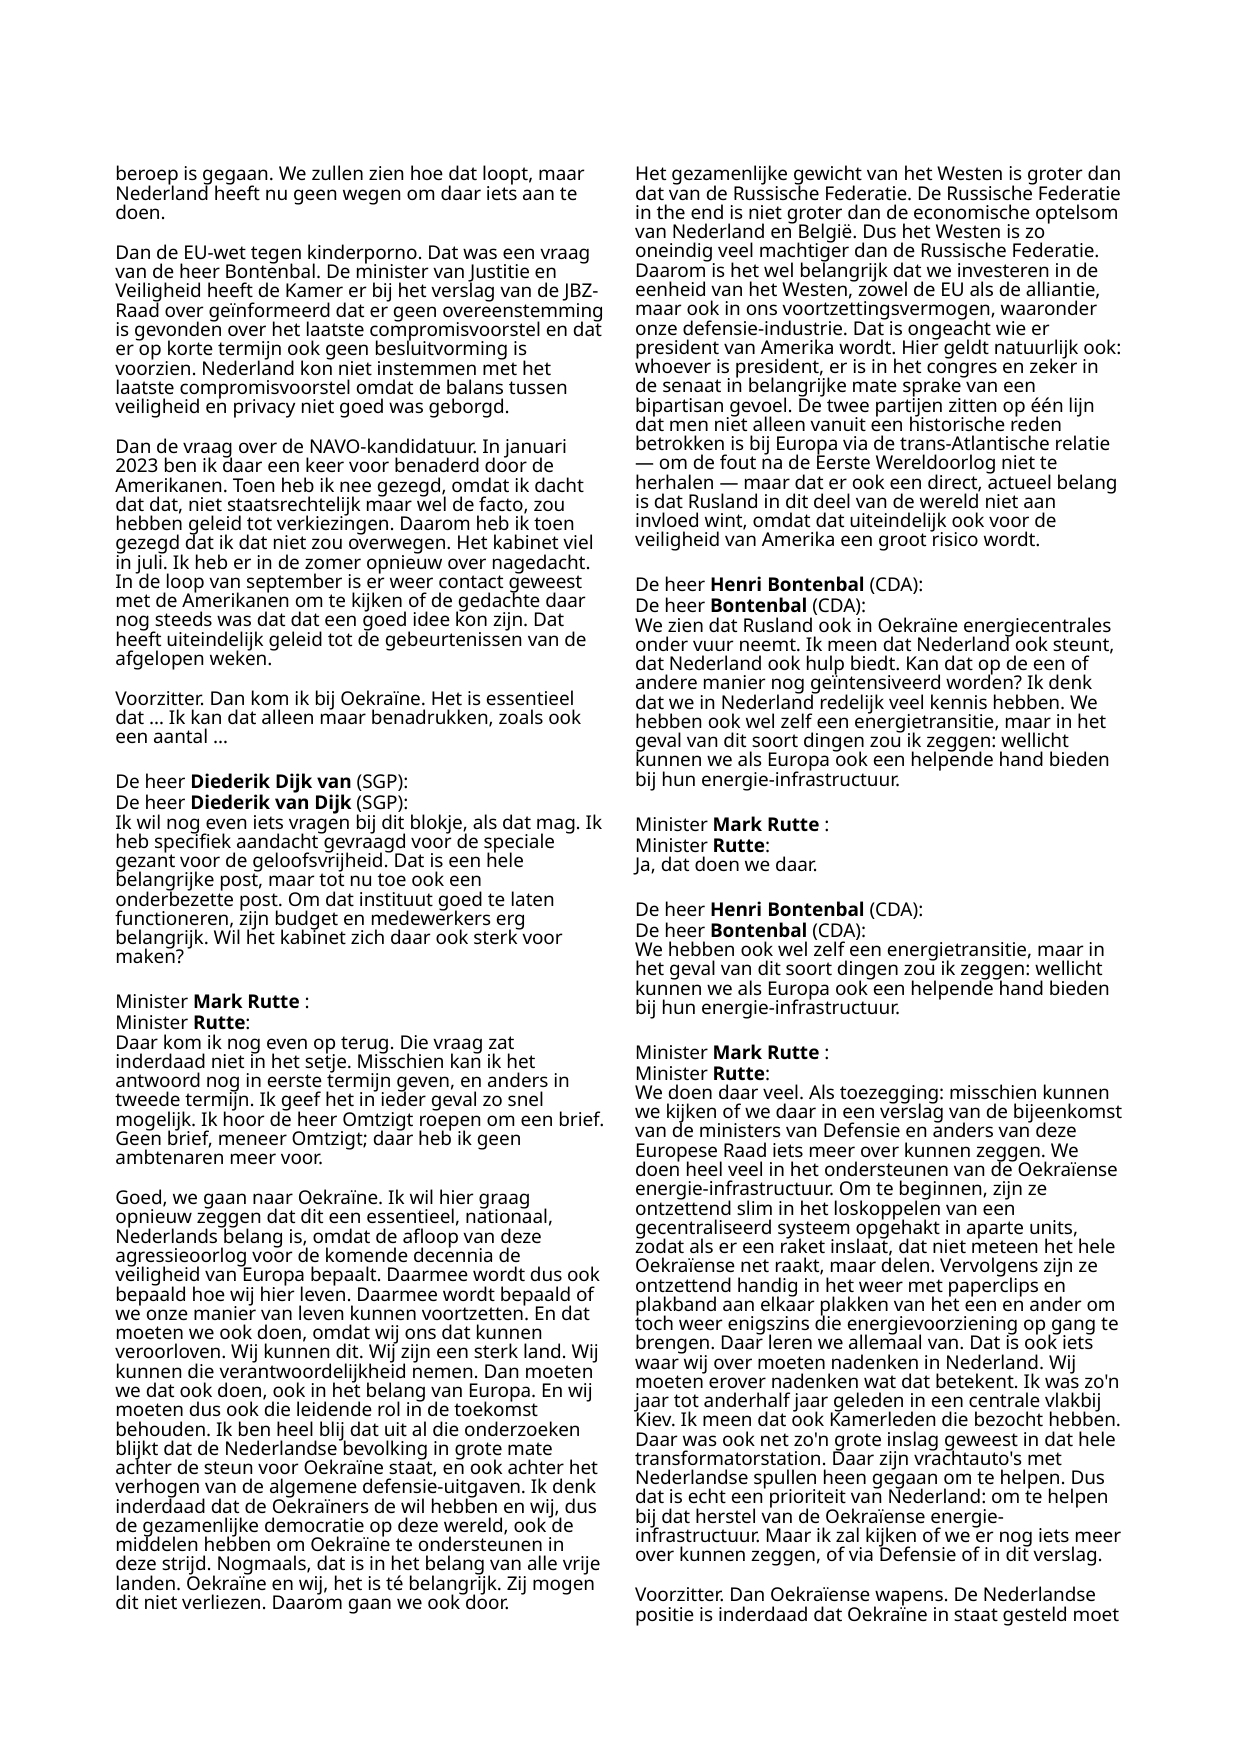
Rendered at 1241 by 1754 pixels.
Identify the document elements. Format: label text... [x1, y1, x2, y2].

text De heer Diederik Dijk van (SGP): [115, 769, 605, 794]
text beroep is gegaan. We zullen zien hoe dat loopt, maar Nederland heeft nu geen wegen om daar iets aan te doen. [115, 165, 605, 223]
text Minister Rutte: [635, 1064, 1125, 1084]
text Ik wil nog even iets vragen bij dit blokje, als dat mag. Ik heb specifiek aandacht gevraagd voor de speciale gezant voor de geloofsvrijheid. Dat is een hele belangrijke post, maar tot nu toe ook een onderbezette post. Om dat instituut goed te laten functioneren, zijn budget en medewerkers erg belangrijk. Wil het kabinet zich daar ook sterk voor maken? [115, 814, 605, 968]
text We hebben ook wel zelf een energietransitie, maar in het geval van dit soort dingen zou ik zeggen: wellicht kunnen we als Europa ook een helpende hand bieden bij hun energie-infrastructuur. [635, 941, 1125, 1018]
text We doen daar veel. Als toezegging: misschien kunnen we kijken of we daar in een verslag van de bijeenkomst van de ministers van Defensie en anders van deze Europese Raad iets meer over kunnen zeggen. We doen heel veel in het ondersteunen van de Oekraïense energie-infrastructuur. Om te beginnen, zijn ze ontzettend slim in het loskoppelen van een gecentraliseerd systeem opgehakt in aparte units, zodat als er een raket inslaat, dat niet meteen het hele Oekraïense net raakt, maar delen. Vervolgens zijn ze ontzettend handig in het weer met paperclips en plakband aan elkaar plakken van het een en ander om toch weer enigszins die energievoorziening op gang te brengen. Daar leren we allemaal van. Dat is ook iets waar wij over moeten nadenken in Nederland. Wij moeten erover nadenken wat dat betekent. Ik was zo'n jaar tot anderhalf jaar geleden in een centrale vlakbij Kiev. Ik meen dat ook Kamerleden die bezocht hebben. Daar was ook net zo'n grote inslag geweest in dat hele transformatorstation. Daar zijn vrachtauto's met Nederlandse spullen heen gegaan om te helpen. Dus dat is echt een prioriteit van Nederland: om te helpen bij dat herstel van de Oekraïense energie-infrastructuur. Maar ik zal kijken of we er nog iets meer over kunnen zeggen, of via Defensie of in dit verslag. [635, 1084, 1125, 1566]
text De heer Diederik van Dijk (SGP): [115, 794, 605, 814]
text Goed, we gaan naar Oekraïne. Ik wil hier graag opnieuw zeggen dat dit een essentieel, nationaal, Nederlands belang is, omdat de afloop van deze agressieoorlog voor de komende decennia de veiligheid van Europa bepaalt. Daarmee wordt dus ook bepaald hoe wij hier leven. Daarmee wordt bepaald of we onze manier van leven kunnen voortzetten. En dat moeten we ook doen, omdat wij ons dat kunnen veroorloven. Wij kunnen dit. Wij zijn een sterk land. Wij kunnen die verantwoordelijkheid nemen. Dan moeten we dat ook doen, ook in het belang van Europa. En wij moeten dus ook die leidende rol in de toekomst behouden. Ik ben heel blij dat uit al die onderzoeken blijkt dat de Nederlandse bevolking in grote mate achter de steun voor Oekraïne staat, en ook achter het verhogen van de algemene defensie-uitgaven. Ik denk inderdaad dat de Oekraïners de wil hebben en wij, dus de gezamenlijke democratie op deze wereld, ook de middelen hebben om Oekraïne te ondersteunen in deze strijd. Nogmaals, dat is in het belang van alle vrije landen. Oekraïne en wij, het is té belangrijk. Zij mogen dit niet verliezen. Daarom gaan we ook door. [115, 1189, 605, 1613]
text De heer Henri Bontenbal (CDA): [635, 896, 1125, 922]
text Ja, dat doen we daar. [635, 856, 1125, 875]
text De heer Bontenbal (CDA): [635, 922, 1125, 941]
text Het gezamenlijke gewicht van het Westen is groter dan dat van de Russische Federatie. De Russische Federatie in the end is niet groter dan de economische optelsom van Nederland en België. Dus het Westen is zo oneindig veel machtiger dan de Russische Federatie. Daarom is het wel belangrijk dat we investeren in de eenheid van het Westen, zowel de EU als de alliantie, maar ook in ons voortzettingsvermogen, waaronder onze defensie-industrie. Dat is ongeacht wie er president van Amerika wordt. Hier geldt natuurlijk ook: whoever is president, er is in het congres en zeker in de senaat in belangrijke mate sprake van een bipartisan gevoel. De twee partijen zitten op één lijn dat men niet alleen vanuit een historische reden betrokken is bij Europa via de trans-Atlantische relatie — om de fout na de Eerste Wereldoorlog niet te herhalen — maar dat er ook een direct, actueel belang is dat Rusland in dit deel van de wereld niet aan invloed wint, omdat dat uiteindelijk ook voor de veiligheid van Amerika een groot risico wordt. [635, 165, 1125, 551]
text De heer Henri Bontenbal (CDA): [635, 572, 1125, 597]
text Minister Rutte: [635, 837, 1125, 856]
text Minister Mark Rutte : [635, 811, 1125, 837]
text Dan de vraag over de NAVO-kandidatuur. In januari 2023 ben ik daar een keer voor benaderd door de Amerikanen. Toen heb ik nee gezegd, omdat ik dacht dat dat, niet staatsrechtelijk maar wel de facto, zou hebben geleid tot verkiezingen. Daarom heb ik toen gezegd dat ik dat niet zou overwegen. Het kabinet viel in juli. Ik heb er in de zomer opnieuw over nagedacht. In de loop van september is er weer contact geweest met de Amerikanen om te kijken of de gedachte daar nog steeds was dat dat een goed idee kon zijn. Dat heeft uiteindelijk geleid tot de gebeurtenissen van de afgelopen weken. [115, 438, 605, 669]
text Dan de EU-wet tegen kinderporno. Dat was een vraag van de heer Bontenbal. De minister van Justitie en Veiligheid heeft de Kamer er bij het verslag van de JBZ-Raad over geïnformeerd dat er geen overeenstemming is gevonden over het laatste compromisvoorstel en dat er op korte termijn ook geen besluitvorming is voorzien. Nederland kon niet instemmen met het laatste compromisvoorstel omdat de balans tussen veiligheid en privacy niet goed was geborgd. [115, 244, 605, 417]
text Voorzitter. Dan kom ik bij Oekraïne. Het is essentieel dat … Ik kan dat alleen maar benadrukken, zoals ook een aantal … [115, 690, 605, 748]
text De heer Bontenbal (CDA): [635, 597, 1125, 617]
text Voorzitter. Dan Oekraïense wapens. De Nederlandse positie is inderdaad dat Oekraïne in staat gesteld moet [635, 1586, 1125, 1625]
text We zien dat Rusland ook in Oekraïne energiecentrales onder vuur neemt. Ik meen dat Nederland ook steunt, dat Nederland ook hulp biedt. Kan dat op de een of andere manier nog geïntensiveerd worden? Ik denk dat we in Nederland redelijk veel kennis hebben. We hebben ook wel zelf een energietransitie, maar in het geval van dit soort dingen zou ik zeggen: wellicht kunnen we als Europa ook een helpende hand bieden bij hun energie-infrastructuur. [635, 617, 1125, 790]
text Minister Mark Rutte : [635, 1039, 1125, 1064]
text Minister Mark Rutte : [115, 989, 605, 1014]
text Daar kom ik nog even op terug. Die vraag zat inderdaad niet in het setje. Misschien kan ik het antwoord nog in eerste termijn geven, en anders in tweede termijn. Ik geef het in ieder geval zo snel mogelijk. Ik hoor de heer Omtzigt roepen om een brief. Geen brief, meneer Omtzigt; daar heb ik geen ambtenaren meer voor. [115, 1034, 605, 1168]
text Minister Rutte: [115, 1014, 605, 1034]
